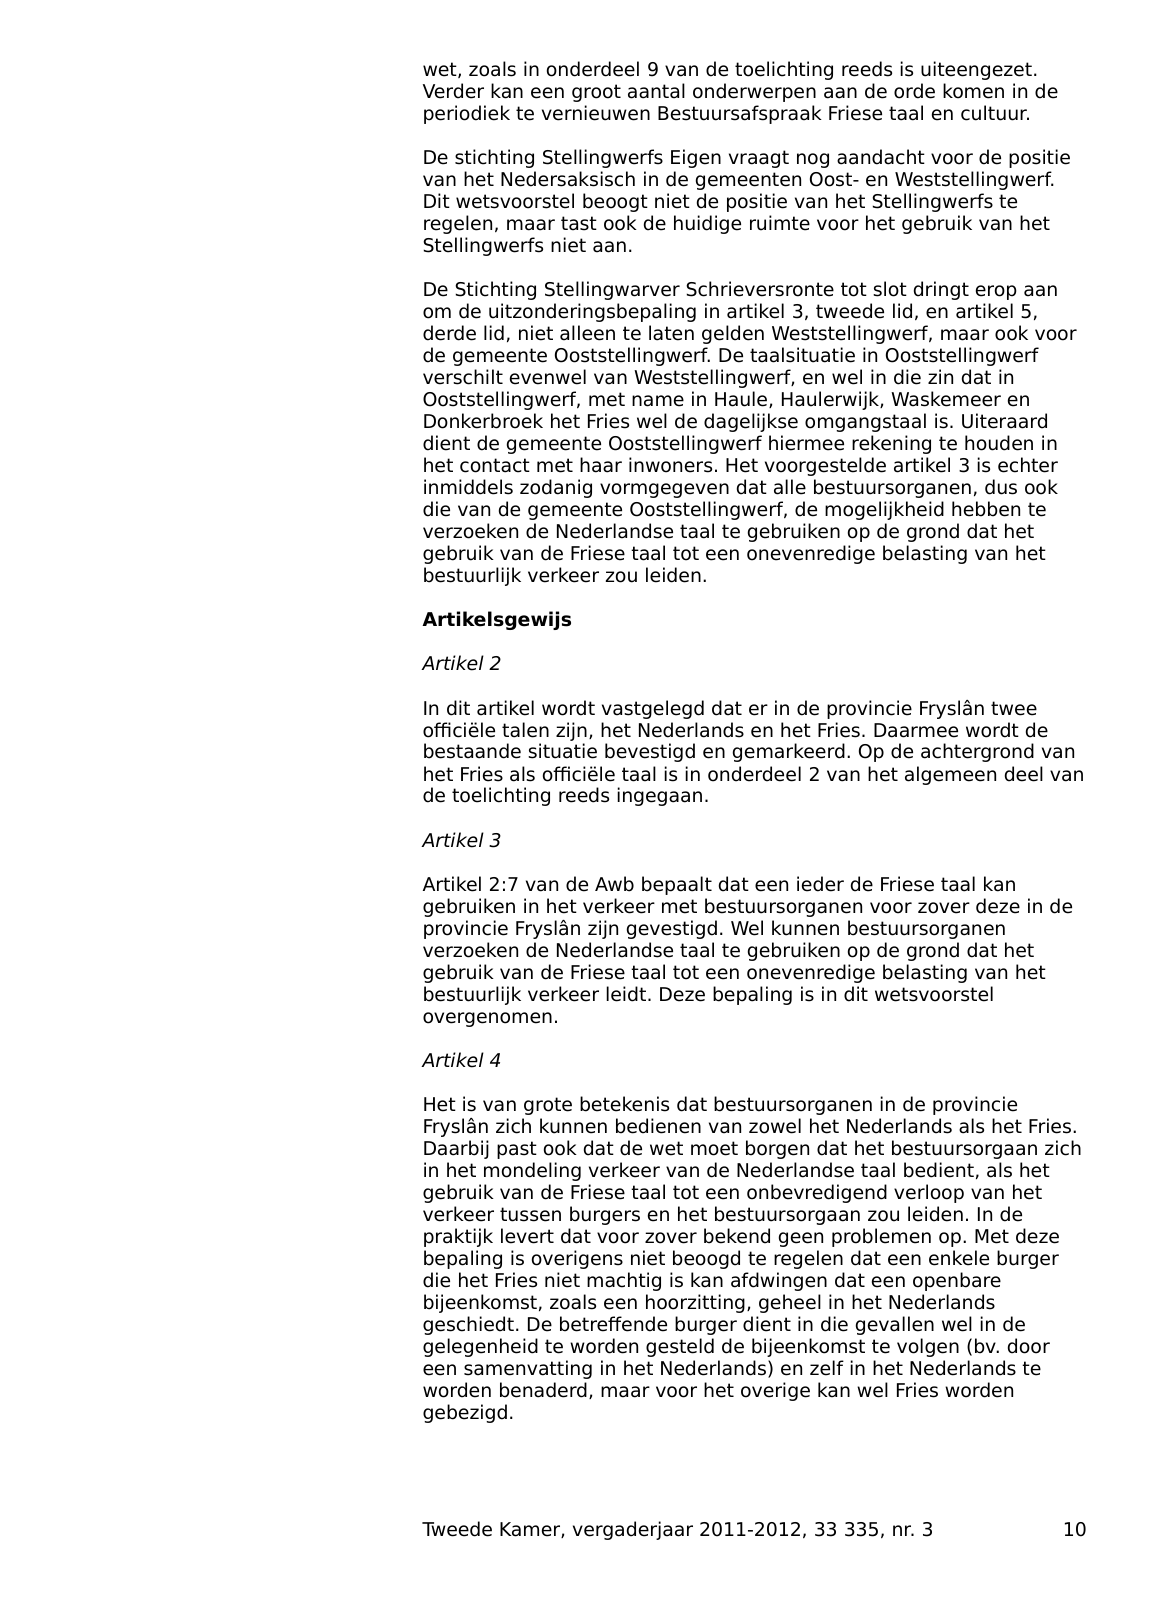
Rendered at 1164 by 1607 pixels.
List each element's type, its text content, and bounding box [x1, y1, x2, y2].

subtitle Artikel 4 [422, 1050, 1087, 1072]
subtitle Artikel 2 [422, 653, 1087, 675]
text wet, zoals in onderdeel 9 van de toelichting reeds is uiteengezet. Verder kan een groot aantal onderwerpen aan de orde komen in de periodiek te vernieuwen Bestuursafspraak Friese taal en cultuur. [422, 59, 1087, 125]
text De Stichting Stellingwarver Schrieversronte tot slot dringt erop aan om de uitzonderingsbepaling in artikel 3, tweede lid, en artikel 5, derde lid, niet alleen te laten gelden Weststellingwerf, maar ook voor de gemeente Ooststellingwerf. De taalsituatie in Ooststellingwerf verschilt evenwel van Weststellingwerf, en wel in die zin dat in Ooststellingwerf, met name in Haule, Haulerwijk, Waskemeer en Donkerbroek het Fries wel de dagelijkse omgangstaal is. Uiteraard dient de gemeente Ooststellingwerf hiermee rekening te houden in het contact met haar inwoners. Het voorgestelde artikel 3 is echter inmiddels zodanig vormgegeven dat alle bestuursorganen, dus ook die van de gemeente Ooststellingwerf, de mogelijkheid hebben te verzoeken de Nederlandse taal te gebruiken op de grond dat het gebruik van de Friese taal tot een onevenredige belasting van het bestuurlijk verkeer zou leiden. [422, 279, 1087, 587]
subtitle Artikelsgewijs [422, 609, 1087, 631]
text Artikel 2:7 van de Awb bepaalt dat een ieder de Friese taal kan gebruiken in het verkeer met bestuursorganen voor zover deze in de provincie Fryslân zijn gevestigd. Wel kunnen bestuursorganen verzoeken de Nederlandse taal te gebruiken op de grond dat het gebruik van de Friese taal tot een onevenredige belasting van het bestuurlijk verkeer leidt. Deze bepaling is in dit wetsvoorstel overgenomen. [422, 874, 1087, 1028]
subtitle Artikel 3 [422, 829, 1087, 852]
text Het is van grote betekenis dat bestuursorganen in de provincie Fryslân zich kunnen bedienen van zowel het Nederlands als het Fries. Daarbij past ook dat de wet moet borgen dat het bestuursorgaan zich in het mondeling verkeer van de Nederlandse taal bedient, als het gebruik van de Friese taal tot een onbevredigend verloop van het verkeer tussen burgers en het bestuursorgaan zou leiden. In de praktijk levert dat voor zover bekend geen problemen op. Met deze bepaling is overigens niet beoogd te regelen dat een enkele burger die het Fries niet machtig is kan afdwingen dat een openbare bijeenkomst, zoals een hoorzitting, geheel in het Nederlands geschiedt. De betreffende burger dient in die gevallen wel in de gelegenheid te worden gesteld de bijeenkomst te volgen (bv. door een samenvatting in het Nederlands) en zelf in het Nederlands te worden benaderd, maar voor het overige kan wel Fries worden gebezigd. [422, 1094, 1087, 1424]
text De stichting Stellingwerfs Eigen vraagt nog aandacht voor de positie van het Nedersaksisch in de gemeenten Oost- en Weststellingwerf. Dit wetsvoorstel beoogt niet de positie van het Stellingwerfs te regelen, maar tast ook de huidige ruimte voor het gebruik van het Stellingwerfs niet aan. [422, 147, 1087, 257]
text In dit artikel wordt vastgelegd dat er in de provincie Fryslân twee officiële talen zijn, het Nederlands en het Fries. Daarmee wordt de bestaande situatie bevestigd en gemarkeerd. Op de achtergrond van het Fries als officiële taal is in onderdeel 2 van het algemeen deel van de toelichting reeds ingegaan. [422, 697, 1087, 807]
